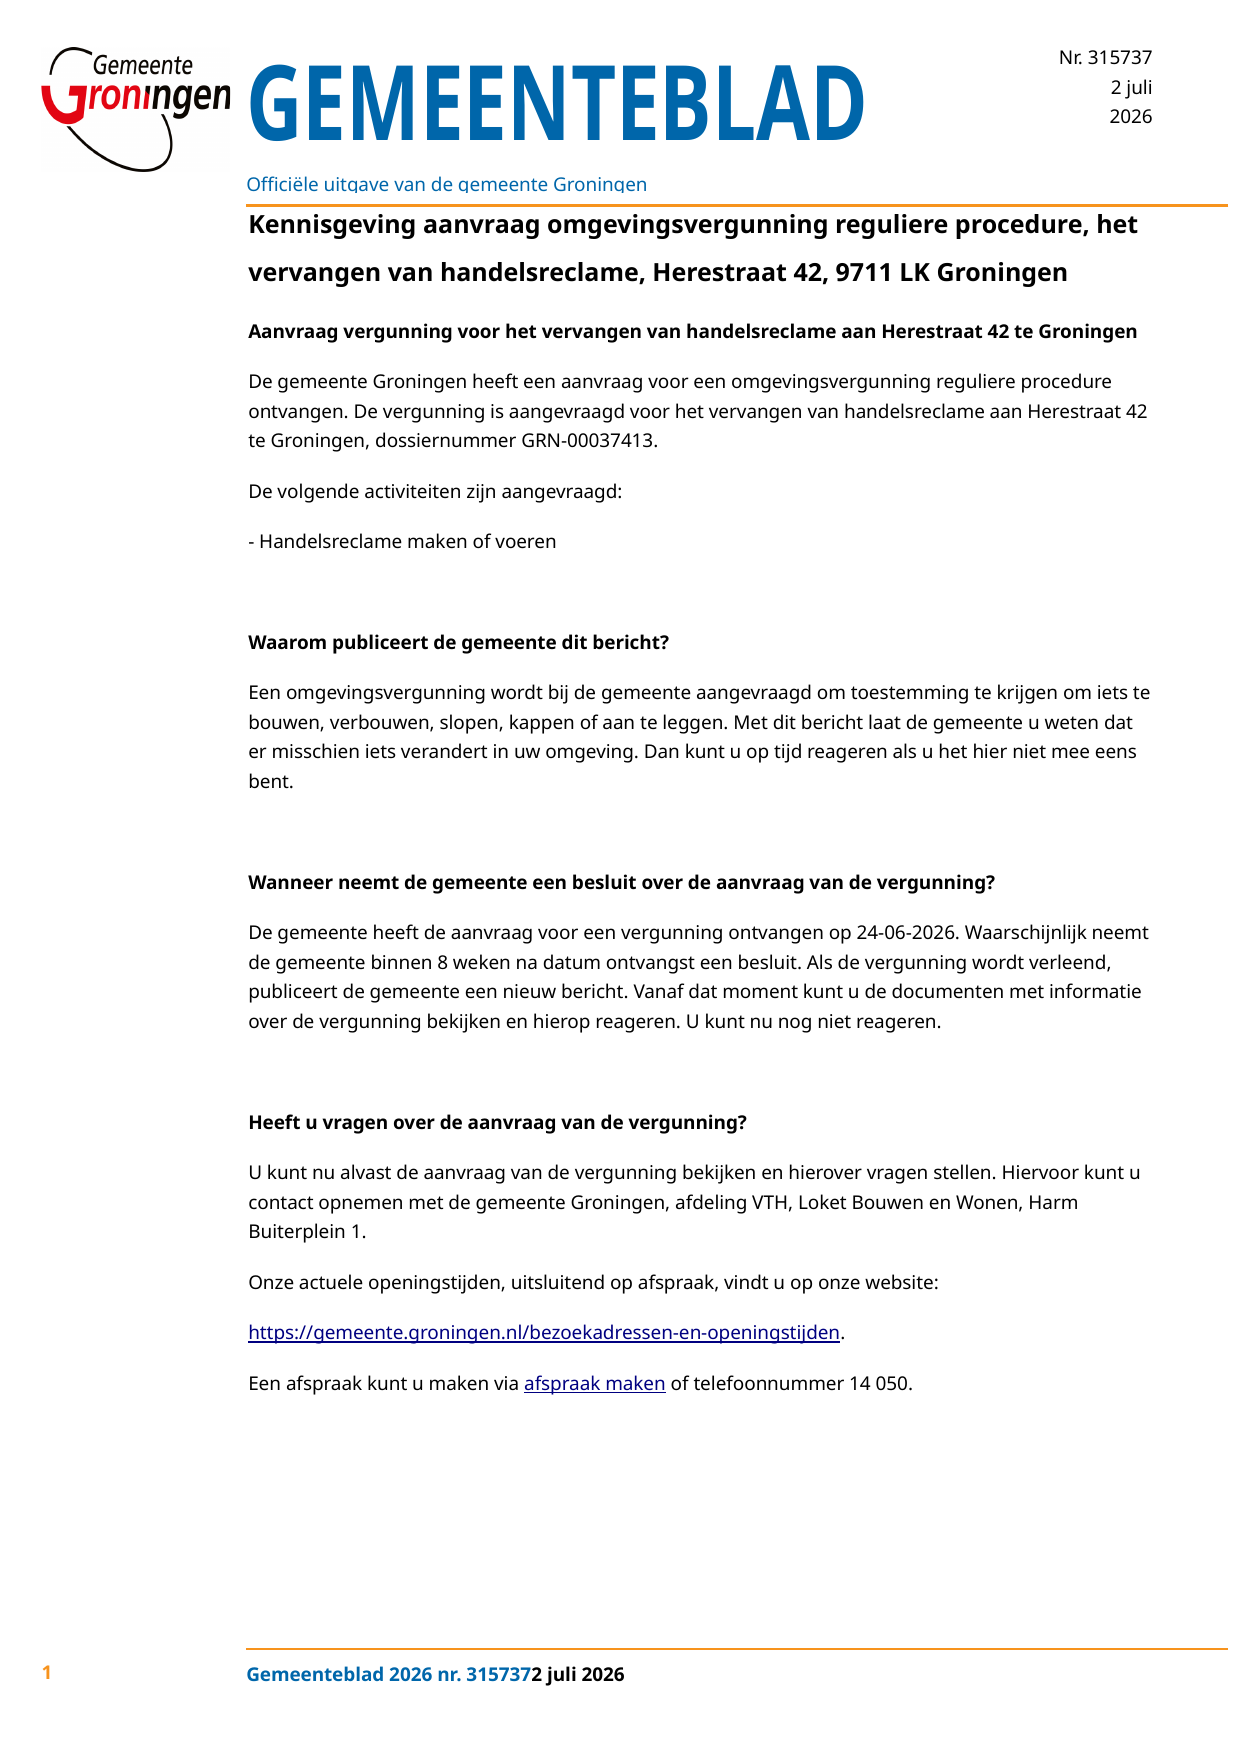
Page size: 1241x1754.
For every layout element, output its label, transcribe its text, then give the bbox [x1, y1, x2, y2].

text Een afspraak kunt u maken via afspraak maken of telefoonnummer 14 050. [248, 1370, 1152, 1396]
text Waarom publiceert de gemeente dit bericht? [248, 629, 1152, 655]
text De volgende activiteiten zijn aangevraagd: [248, 478, 1152, 504]
text - Handelsreclame maken of voeren [248, 528, 1152, 554]
text Wanneer neemt de gemeente een besluit over de aanvraag van de vergunning? [248, 869, 1152, 895]
text https://gemeente.groningen.nl/bezoekadressen-en-openingstijden. [248, 1319, 1152, 1345]
text Onze actuele openingstijden, uitsluitend op afspraak, vindt u op onze website: [248, 1269, 1152, 1295]
text Aanvraag vergunning voor het vervangen van handelsreclame aan Herestraat 42 te Groningen [248, 318, 1152, 344]
text Kennisgeving aanvraag omgevingsvergunning reguliere procedure, het vervangen van handelsreclame, Herestraat 42, 9711 LK Groningen [248, 207, 1152, 288]
text Heeft u vragen over de aanvraag van de vergunning? [248, 1109, 1152, 1135]
text Een omgevingsvergunning wordt bij de gemeente aangevraagd om toestemming te krijgen om iets te bouwen, verbouwen, slopen, kappen of aan te leggen. Met dit bericht laat de gemeente u weten dat er misschien iets verandert in uw omgeving. Dan kunt u op tijd reageren als u het hier niet mee eens bent. [248, 679, 1152, 794]
text De gemeente Groningen heeft een aanvraag voor een omgevingsvergunning reguliere procedure ontvangen. De vergunning is aangevraagd voor het vervangen van handelsreclame aan Herestraat 42 te Groningen, dossiernummer GRN-00037413. [248, 368, 1152, 453]
picture [41, 47, 231, 172]
text De gemeente heeft de aanvraag voor een vergunning ontvangen op 24-06-2026. Waarschijnlijk neemt de gemeente binnen 8 weken na datum ontvangst een besluit. Als de vergunning wordt verleend, publiceert de gemeente een nieuw bericht. Vanaf dat moment kunt u de documenten met informatie over de vergunning bekijken en hierop reageren. U kunt nu nog niet reageren. [248, 919, 1152, 1034]
text U kunt nu alvast de aanvraag van de vergunning bekijken en hierover vragen stellen. Hiervoor kunt u contact opnemen met de gemeente Groningen, afdeling VTH, Loket Bouwen en Wonen, Harm Buiterplein 1. [248, 1159, 1152, 1244]
